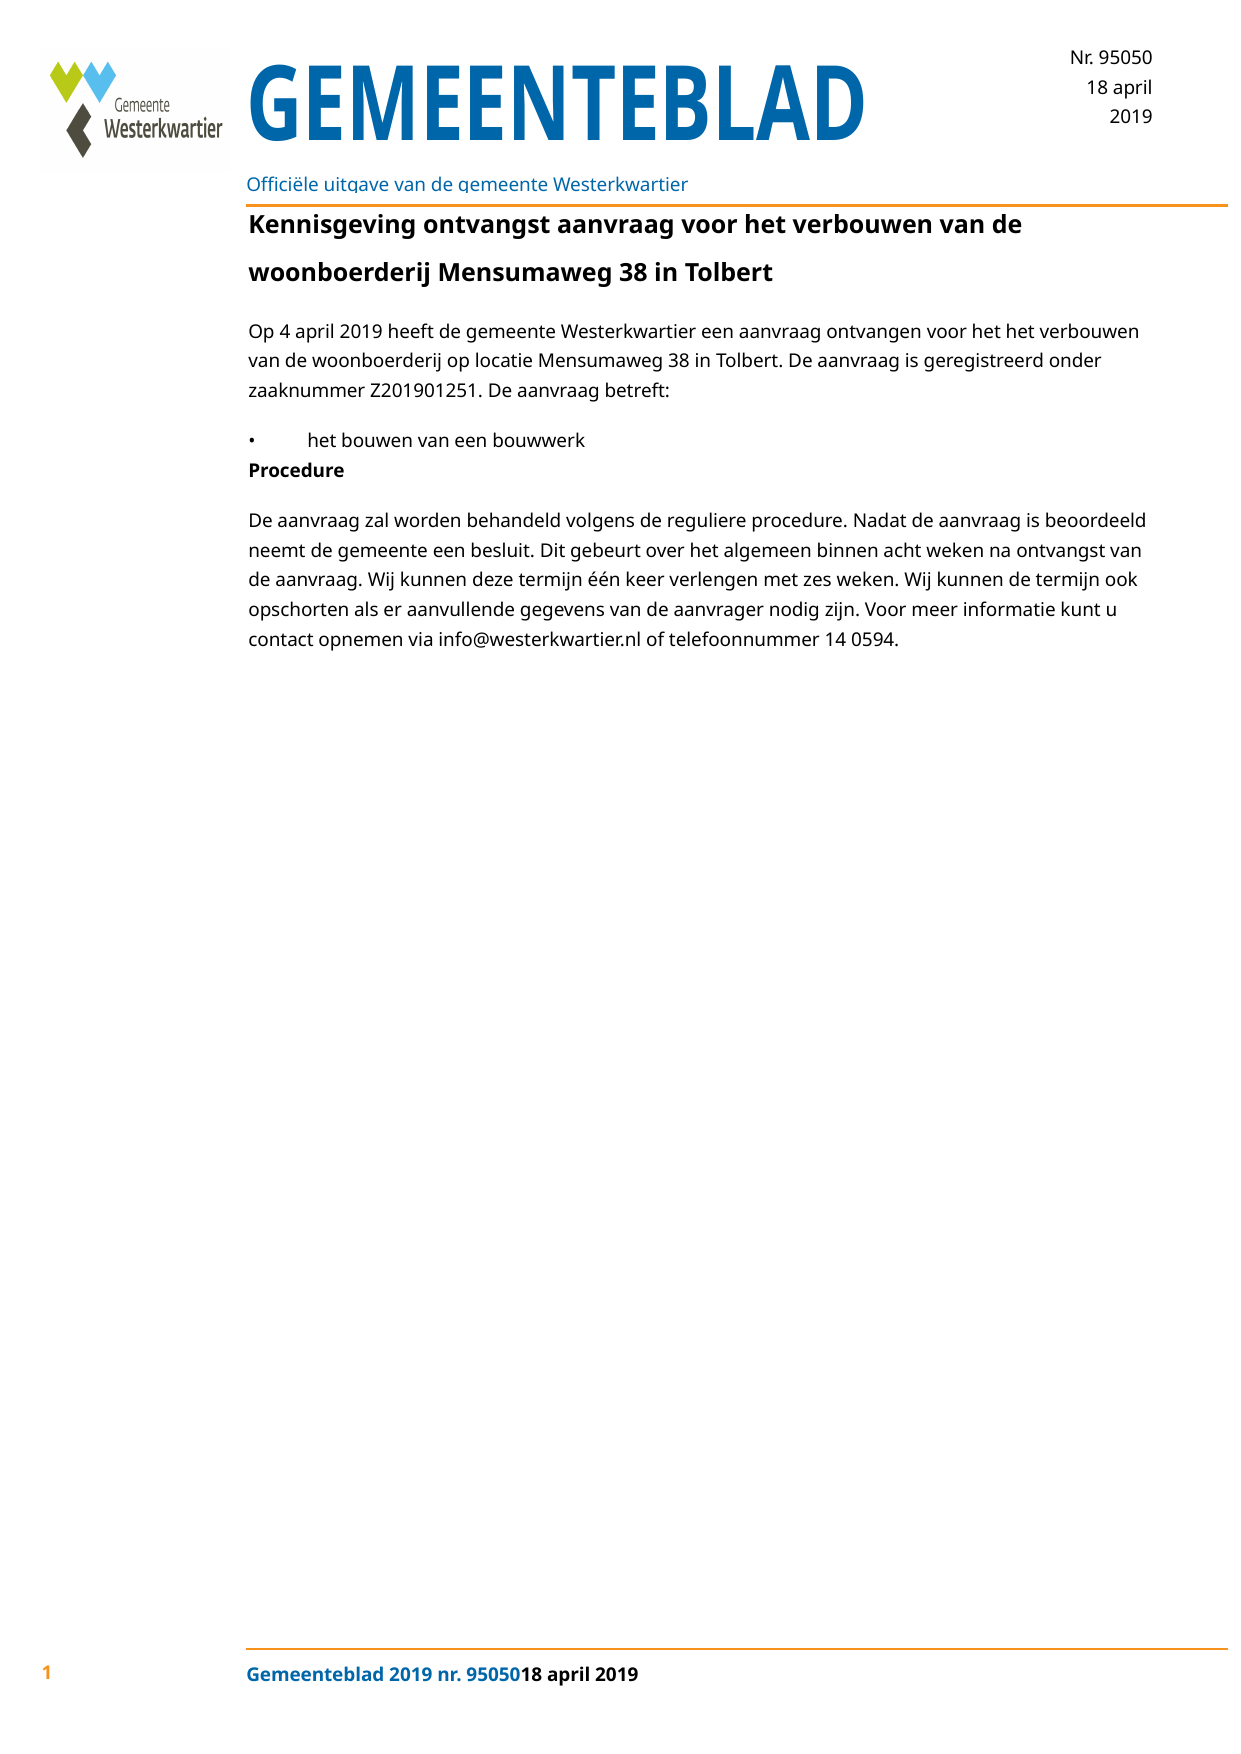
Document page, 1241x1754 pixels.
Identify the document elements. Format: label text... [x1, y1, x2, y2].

list het bouwen van een bouwwerk [248, 427, 1152, 453]
text Op 4 april 2019 heeft de gemeente Westerkwartier een aanvraag ontvangen voor het het verbouwen van de woonboerderij op locatie Mensumaweg 38 in Tolbert. De aanvraag is geregistreerd onder zaaknummer Z201901251. De aanvraag betreft: [248, 318, 1152, 403]
text De aanvraag zal worden behandeld volgens de reguliere procedure. Nadat de aanvraag is beoordeeld neemt de gemeente een besluit. Dit gebeurt over het algemeen binnen acht weken na ontvangst van de aanvraag. Wij kunnen deze termijn één keer verlengen met zes weken. Wij kunnen de termijn ook opschorten als er aanvullende gegevens van de aanvrager nodig zijn. Voor meer informatie kunt u contact opnemen via info@westerkwartier.nl of telefoonnummer 14 0594. [248, 507, 1152, 652]
picture [41, 47, 231, 172]
text Procedure [248, 457, 1152, 483]
text Kennisgeving ontvangst aanvraag voor het verbouwen van de woonboerderij Mensumaweg 38 in Tolbert [248, 207, 1152, 288]
